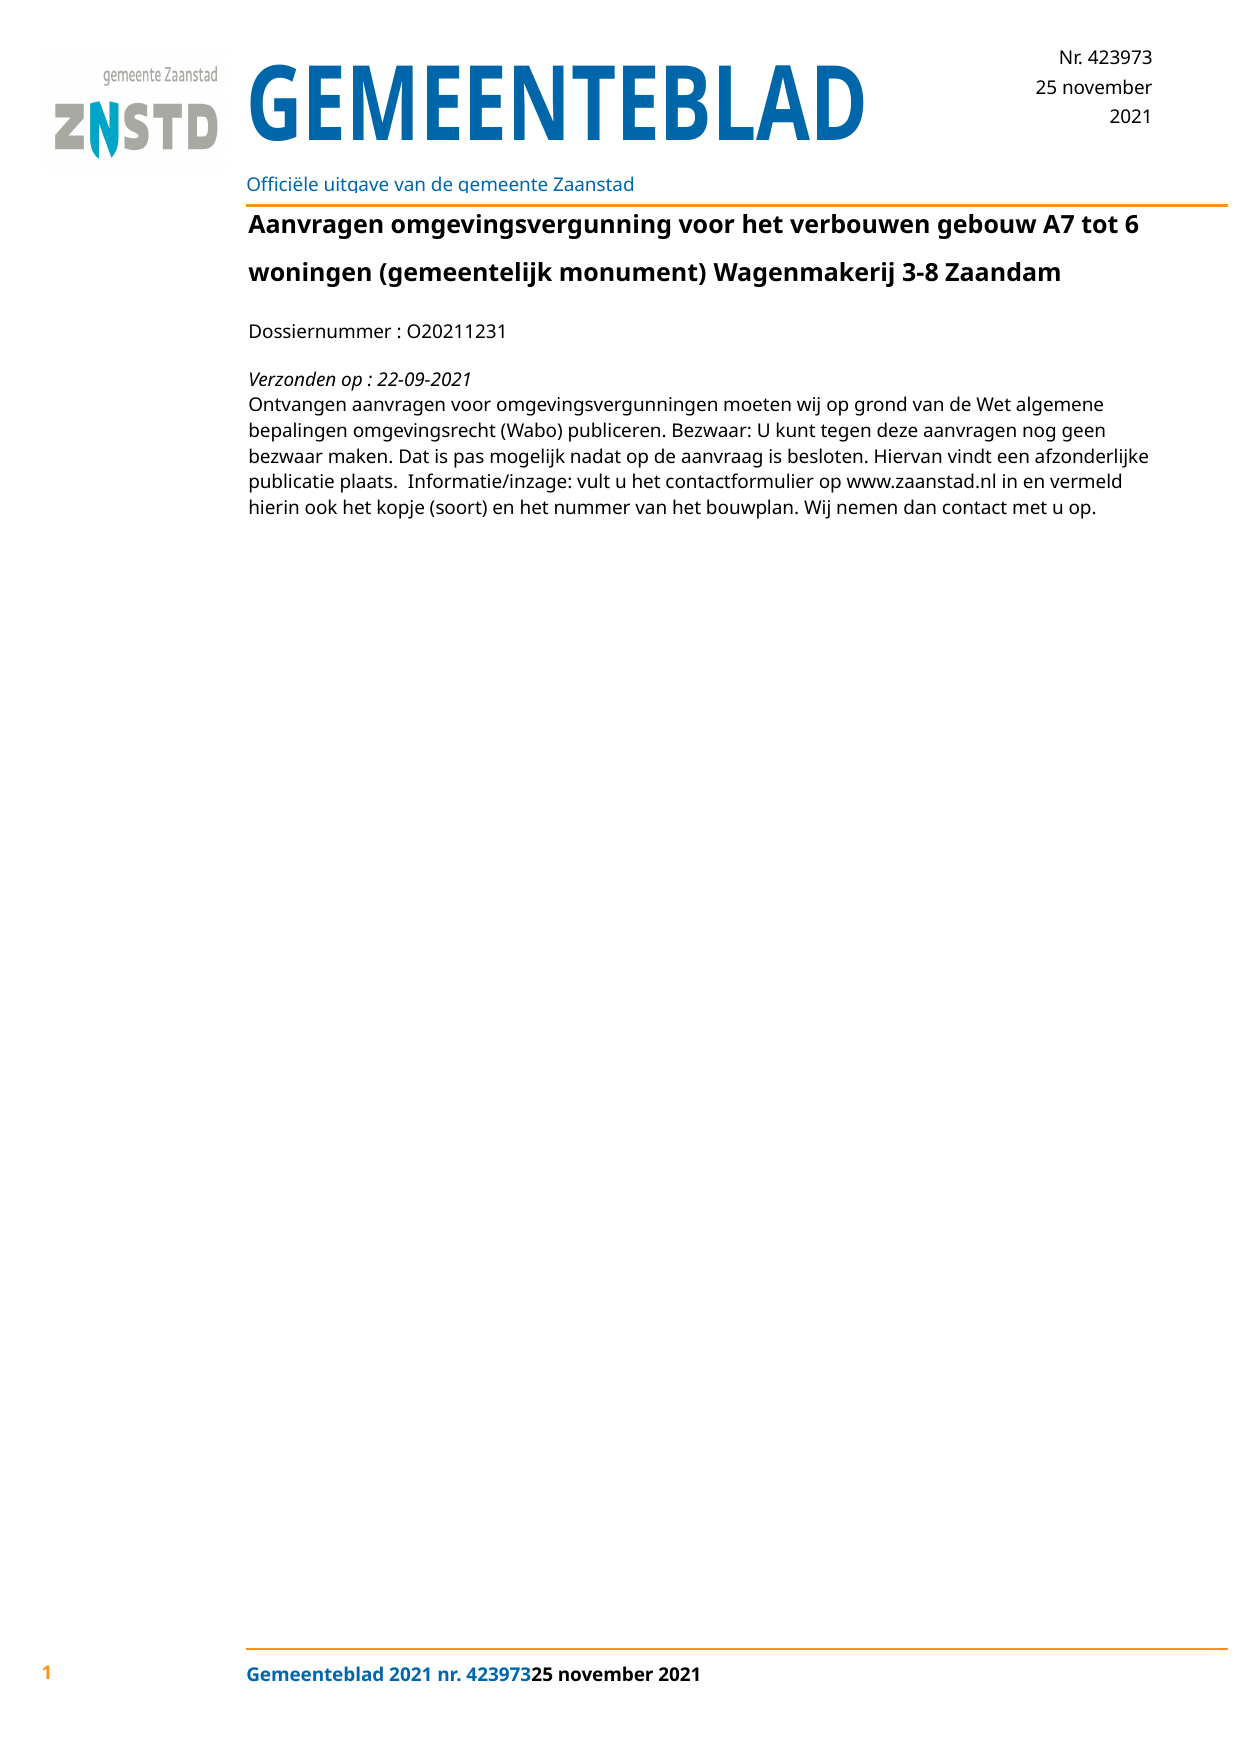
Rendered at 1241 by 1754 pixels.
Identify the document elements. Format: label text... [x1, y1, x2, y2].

text Ontvangen aanvragen voor omgevingsvergunningen moeten wij op grond van de Wet algemene bepalingen omgevingsrecht (Wabo) publiceren. Bezwaar: U kunt tegen deze aanvragen nog geen bezwaar maken. Dat is pas mogelijk nadat op de aanvraag is besloten. Hiervan vindt een afzonderlijke publicatie plaats. Informatie/inzage: vult u het contactformulier op www.zaanstad.nl in en vermeld hierin ook het kopje (soort) en het nummer van het bouwplan. Wij nemen dan contact met u op. [248, 391, 1152, 520]
text Dossiernummer : O20211231 [248, 318, 1152, 344]
text Verzonden op : 22-09-2021 [248, 366, 1152, 391]
text Aanvragen omgevingsvergunning voor het verbouwen gebouw A7 tot 6 woningen (gemeentelijk monument) Wagenmakerij 3-8 Zaandam [248, 207, 1152, 288]
picture [41, 47, 231, 172]
